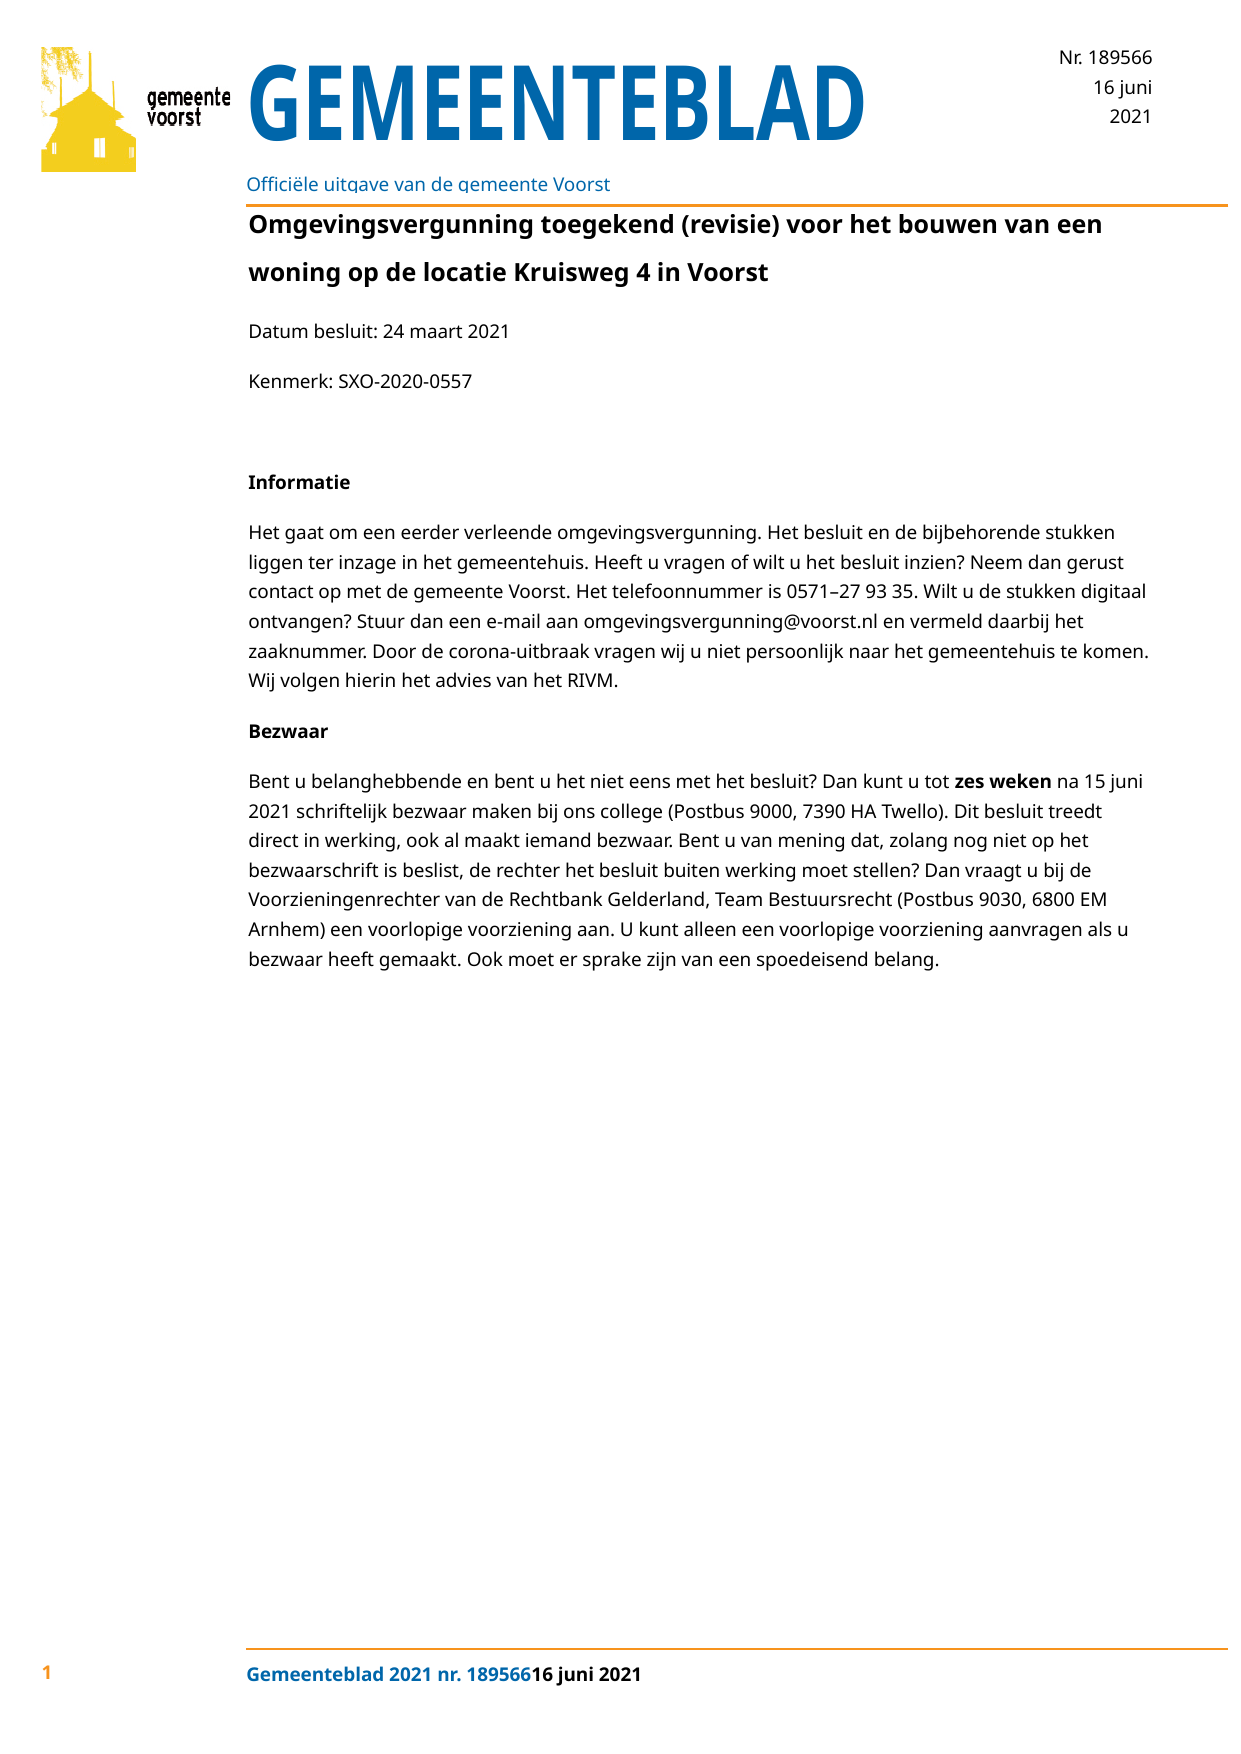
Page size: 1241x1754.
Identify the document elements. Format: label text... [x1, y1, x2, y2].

text Datum besluit: 24 maart 2021 [248, 318, 1152, 344]
text Kenmerk: SXO-2020-0557 [248, 368, 1152, 394]
picture [41, 47, 231, 172]
text Het gaat om een eerder verleende omgevingsvergunning. Het besluit en de bijbehorende stukken liggen ter inzage in het gemeentehuis. Heeft u vragen of wilt u het besluit inzien? Neem dan gerust contact op met de gemeente Voorst. Het telefoonnummer is 0571–27 93 35. Wilt u de stukken digitaal ontvangen? Stuur dan een e-mail aan omgevingsvergunning@voorst.nl en vermeld daarbij het zaaknummer. Door de corona-uitbraak vragen wij u niet persoonlijk naar het gemeentehuis te komen. Wij volgen hierin het advies van het RIVM. [248, 519, 1152, 693]
text Bent u belanghebbende en bent u het niet eens met het besluit? Dan kunt u tot zes weken na 15 juni 2021 schriftelijk bezwaar maken bij ons college (Postbus 9000, 7390 HA Twello). Dit besluit treedt direct in werking, ook al maakt iemand bezwaar. Bent u van mening dat, zolang nog niet op het bezwaarschrift is beslist, de rechter het besluit buiten werking moet stellen? Dan vraagt u bij de Voorzieningenrechter van de Rechtbank Gelderland, Team Bestuursrecht (Postbus 9030, 6800 EM Arnhem) een voorlopige voorziening aan. U kunt alleen een voorlopige voorziening aanvragen als u bezwaar heeft gemaakt. Ook moet er sprake zijn van een spoedeisend belang. [248, 768, 1152, 972]
text Omgevingsvergunning toegekend (revisie) voor het bouwen van een woning op de locatie Kruisweg 4 in Voorst [248, 207, 1152, 288]
text Bezwaar [248, 718, 1152, 744]
text Informatie [248, 469, 1152, 495]
